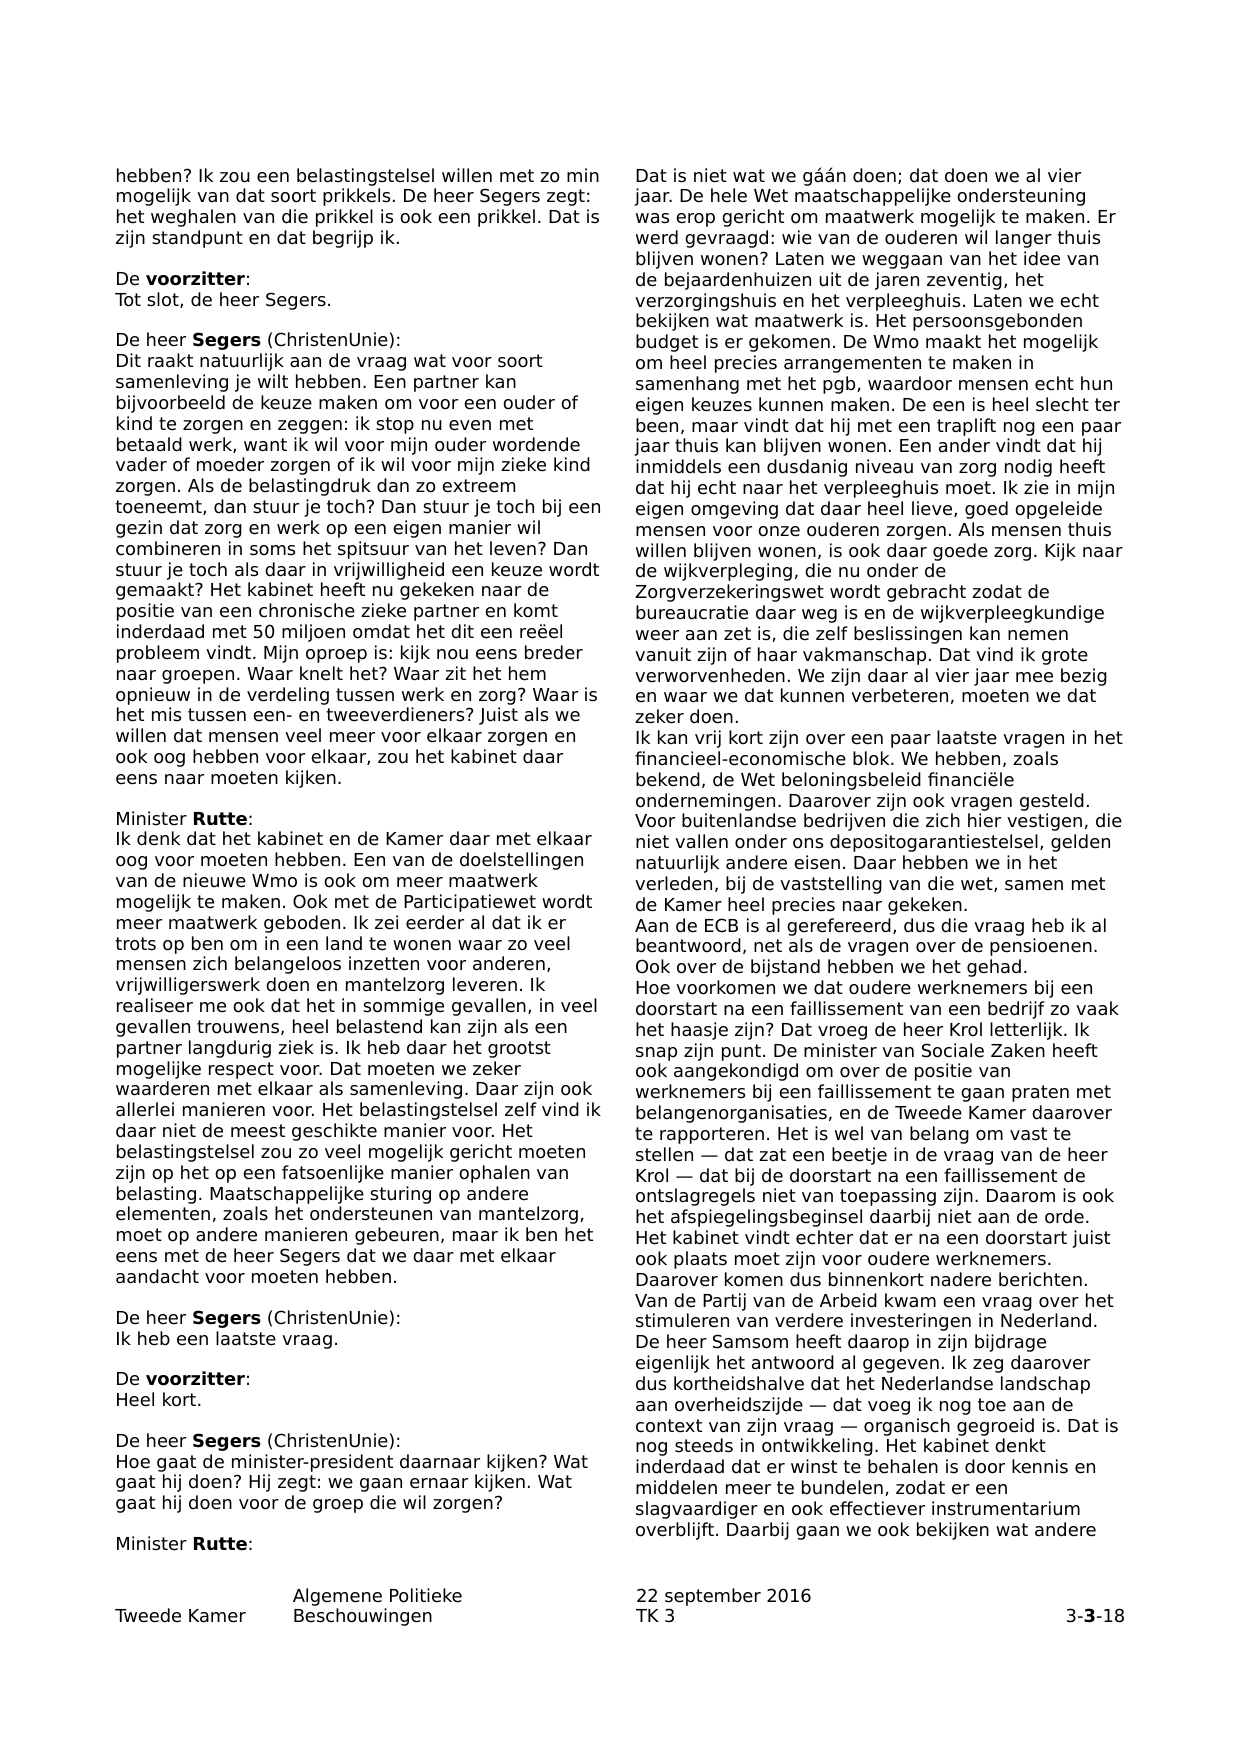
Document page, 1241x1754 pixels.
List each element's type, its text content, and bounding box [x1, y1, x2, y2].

text Hoe voorkomen we dat oudere werknemers bij een doorstart na een faillissement van een bedrijf zo vaak het haasje zijn? Dat vroeg de heer Krol letterlijk. Ik snap zijn punt. De minister van Sociale Zaken heeft ook aangekondigd om over de positie van werknemers bij een faillissement te gaan praten met belangenorganisaties, en de Tweede Kamer daarover te rapporteren. Het is wel van belang om vast te stellen — dat zat een beetje in de vraag van de heer Krol — dat bij de doorstart na een faillissement de ontslagregels niet van toepassing zijn. Daarom is ook het afspiegelingsbeginsel daarbij niet aan de orde. Het kabinet vindt echter dat er na een doorstart juist ook plaats moet zijn voor oudere werknemers. Daarover komen dus binnenkort nadere berichten. [635, 978, 1125, 1290]
text De heer Segers (ChristenUnie): [115, 330, 605, 351]
text Hoe gaat de minister-president daarnaar kijken? Wat gaat hij doen? Hij zegt: we gaan ernaar kijken. Wat gaat hij doen voor de groep die wil zorgen? [115, 1451, 605, 1514]
text Ik kan vrij kort zijn over een paar laatste vragen in het financieel-economische blok. We hebben, zoals bekend, de Wet beloningsbeleid financiële ondernemingen. Daarover zijn ook vragen gesteld. Voor buitenlandse bedrijven die zich hier vestigen, die niet vallen onder ons depositogarantiestelsel, gelden natuurlijk andere eisen. Daar hebben we in het verleden, bij de vaststelling van die wet, samen met de Kamer heel precies naar gekeken. [635, 728, 1125, 915]
text Heel kort. [115, 1390, 605, 1411]
text Tot slot, de heer Segers. [115, 289, 605, 310]
text Dit raakt natuurlijk aan de vraag wat voor soort samenleving je wilt hebben. Een partner kan bijvoorbeeld de keuze maken om voor een ouder of kind te zorgen en zeggen: ik stop nu even met betaald werk, want ik wil voor mijn ouder wordende vader of moeder zorgen of ik wil voor mijn zieke kind zorgen. Als de belastingdruk dan zo extreem toeneemt, dan stuur je toch? Dan stuur je toch bij een gezin dat zorg en werk op een eigen manier wil combineren in soms het spitsuur van het leven? Dan stuur je toch als daar in vrijwilligheid een keuze wordt gemaakt? Het kabinet heeft nu gekeken naar de positie van een chronische zieke partner en komt inderdaad met 50 miljoen omdat het dit een reëel probleem vindt. Mijn oproep is: kijk nou eens breder naar groepen. Waar knelt het? Waar zit het hem opnieuw in de verdeling tussen werk en zorg? Waar is het mis tussen een- en tweeverdieners? Juist als we willen dat mensen veel meer voor elkaar zorgen en ook oog hebben voor elkaar, zou het kabinet daar eens naar moeten kijken. [115, 351, 605, 788]
text Dat is niet wat we gáán doen; dat doen we al vier jaar. De hele Wet maatschappelijke ondersteuning was erop gericht om maatwerk mogelijk te maken. Er werd gevraagd: wie van de ouderen wil langer thuis blijven wonen? Laten we weggaan van het idee van de bejaardenhuizen uit de jaren zeventig, het verzorgingshuis en het verpleeghuis. Laten we echt bekijken wat maatwerk is. Het persoonsgebonden budget is er gekomen. De Wmo maakt het mogelijk om heel precies arrangementen te maken in samenhang met het pgb, waardoor mensen echt hun eigen keuzes kunnen maken. De een is heel slecht ter been, maar vindt dat hij met een traplift nog een paar jaar thuis kan blijven wonen. Een ander vindt dat hij inmiddels een dusdanig niveau van zorg nodig heeft dat hij echt naar het verpleeghuis moet. Ik zie in mijn eigen omgeving dat daar heel lieve, goed opgeleide mensen voor onze ouderen zorgen. Als mensen thuis willen blijven wonen, is ook daar goede zorg. Kijk naar de wijkverpleging, die nu onder de Zorgverzekeringswet wordt gebracht zodat de bureaucratie daar weg is en de wijkverpleegkundige weer aan zet is, die zelf beslissingen kan nemen vanuit zijn of haar vakmanschap. Dat vind ik grote verworvenheden. We zijn daar al vier jaar mee bezig en waar we dat kunnen verbeteren, moeten we dat zeker doen. [635, 165, 1125, 728]
text De voorzitter: [115, 1369, 605, 1390]
text Aan de ECB is al gerefereerd, dus die vraag heb ik al beantwoord, net als de vragen over de pensioenen. Ook over de bijstand hebben we het gehad. [635, 915, 1125, 978]
text hebben? Ik zou een belastingstelsel willen met zo min mogelijk van dat soort prikkels. De heer Segers zegt: het weghalen van die prikkel is ook een prikkel. Dat is zijn standpunt en dat begrijp ik. [115, 165, 605, 249]
text Van de Partij van de Arbeid kwam een vraag over het stimuleren van verdere investeringen in Nederland. De heer Samsom heeft daarop in zijn bijdrage eigenlijk het antwoord al gegeven. Ik zeg daarover dus kortheidshalve dat het Nederlandse landschap aan overheidszijde — dat voeg ik nog toe aan de context van zijn vraag — organisch gegroeid is. Dat is nog steeds in ontwikkeling. Het kabinet denkt inderdaad dat er winst te behalen is door kennis en middelen meer te bundelen, zodat er een slagvaardiger en ook effectiever instrumentarium overblijft. Daarbij gaan we ook bekijken wat andere [635, 1290, 1125, 1540]
text Minister Rutte: [115, 1534, 605, 1554]
text Ik denk dat het kabinet en de Kamer daar met elkaar oog voor moeten hebben. Een van de doelstellingen van de nieuwe Wmo is ook om meer maatwerk mogelijk te maken. Ook met de Participatiewet wordt meer maatwerk geboden. Ik zei eerder al dat ik er trots op ben om in een land te wonen waar zo veel mensen zich belangeloos inzetten voor anderen, vrijwilligerswerk doen en mantelzorg leveren. Ik realiseer me ook dat het in sommige gevallen, in veel gevallen trouwens, heel belastend kan zijn als een partner langdurig ziek is. Ik heb daar het grootst mogelijke respect voor. Dat moeten we zeker waarderen met elkaar als samenleving. Daar zijn ook allerlei manieren voor. Het belastingstelsel zelf vind ik daar niet de meest geschikte manier voor. Het belastingstelsel zou zo veel mogelijk gericht moeten zijn op het op een fatsoenlijke manier ophalen van belasting. Maatschappelijke sturing op andere elementen, zoals het ondersteunen van mantelzorg, moet op andere manieren gebeuren, maar ik ben het eens met de heer Segers dat we daar met elkaar aandacht voor moeten hebben. [115, 829, 605, 1287]
text Ik heb een laatste vraag. [115, 1328, 605, 1349]
text De heer Segers (ChristenUnie): [115, 1307, 605, 1328]
text Minister Rutte: [115, 808, 605, 829]
text De voorzitter: [115, 269, 605, 289]
text De heer Segers (ChristenUnie): [115, 1431, 605, 1451]
